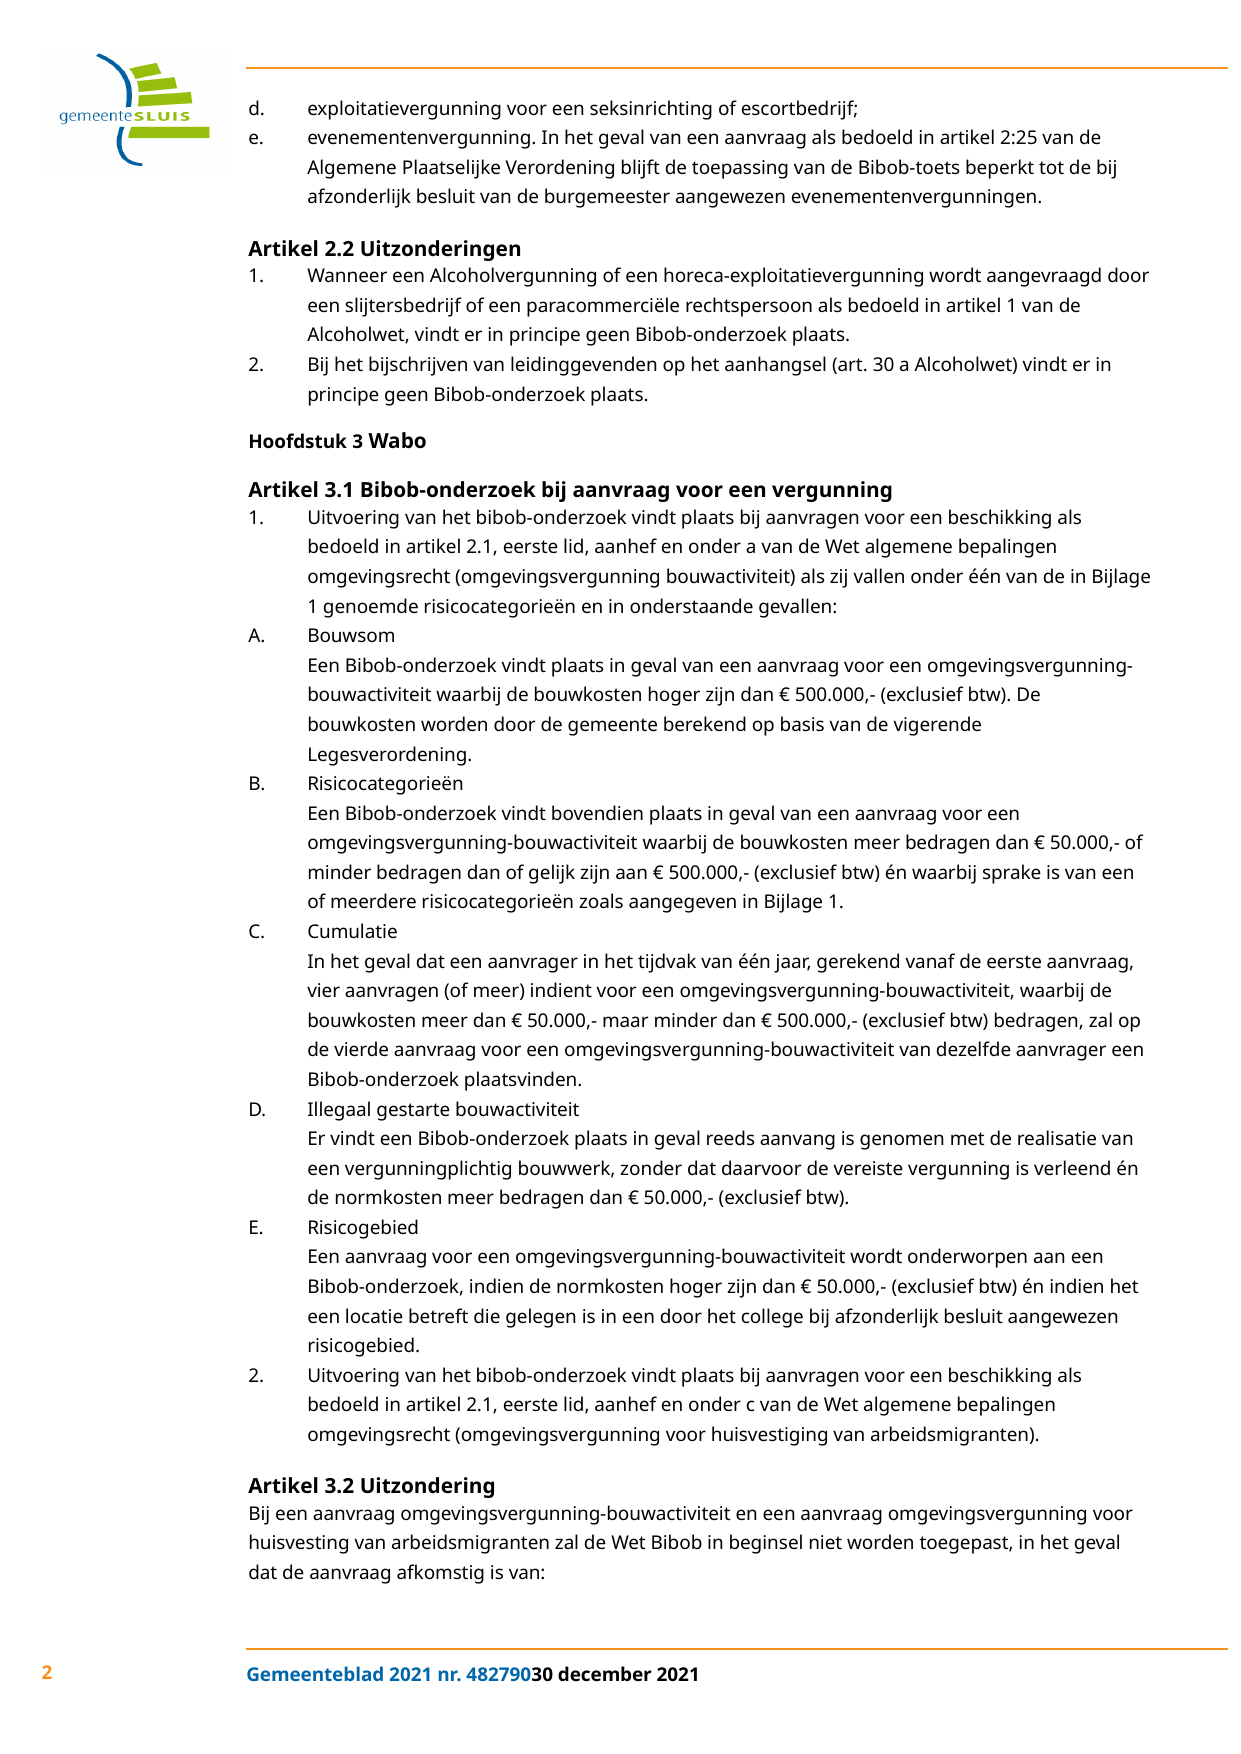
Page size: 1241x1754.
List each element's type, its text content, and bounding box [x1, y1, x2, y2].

list Uitvoering van het bibob-onderzoek vindt plaats bij aanvragen voor een beschikking als bedoeld in artikel 2.1, eerste lid, aanhef en onder a van de Wet algemene bepalingen omgevingsrecht (omgevingsvergunning bouwactiviteit) als zij vallen onder één van de in Bijlage 1 genoemde risicocategorieën en in onderstaande gevallen: [248, 504, 1152, 618]
picture [41, 47, 231, 172]
list exploitatievergunning voor een seksinrichting of escortbedrijf; [248, 95, 1152, 121]
list evenementenvergunning. In het geval van een aanvraag als bedoeld in artikel 2:25 van de Algemene Plaatselijke Verordening blijft de toepassing van de Bibob-toets beperkt tot de bij afzonderlijk besluit van de burgemeester aangewezen evenementenvergunningen. [248, 124, 1152, 209]
text Artikel 3.1 Bibob-onderzoek bij aanvraag voor een vergunning [248, 476, 1152, 504]
list Wanneer een Alcoholvergunning of een horeca-exploitatievergunning wordt aangevraagd door een slijtersbedrijf of een paracommerciële rechtspersoon als bedoeld in artikel 1 van de Alcoholwet, vindt er in principe geen Bibob-onderzoek plaats. [248, 262, 1152, 347]
text Bij een aanvraag omgevingsvergunning-bouwactiviteit en een aanvraag omgevingsvergunning voor huisvesting van arbeidsmigranten zal de Wet Bibob in beginsel niet worden toegepast, in het geval dat de aanvraag afkomstig is van: [248, 1500, 1152, 1585]
list Een aanvraag voor een omgevingsvergunning-bouwactiviteit wordt onderworpen aan een Bibob-onderzoek, indien de normkosten hoger zijn dan € 50.000,- (exclusief btw) én indien het een locatie betreft die gelegen is in een door het college bij afzonderlijk besluit aangewezen risicogebied. [248, 1244, 1152, 1358]
list Er vindt een Bibob-onderzoek plaats in geval reeds aanvang is genomen met de realisatie van een vergunningplichtig bouwwerk, zonder dat daarvoor de vereiste vergunning is verleend én de normkosten meer bedragen dan € 50.000,- (exclusief btw). [248, 1125, 1152, 1210]
list Uitvoering van het bibob-onderzoek vindt plaats bij aanvragen voor een beschikking als bedoeld in artikel 2.1, eerste lid, aanhef en onder c van de Wet algemene bepalingen omgevingsrecht (omgevingsvergunning voor huisvestiging van arbeidsmigranten). [248, 1362, 1152, 1447]
list Bouwsom [248, 622, 1152, 648]
text Artikel 3.2 Uitzondering [248, 1472, 1152, 1500]
list Een Bibob-onderzoek vindt plaats in geval van een aanvraag voor een omgevingsvergunning-bouwactiviteit waarbij de bouwkosten hoger zijn dan € 500.000,- (exclusief btw). De bouwkosten worden door de gemeente berekend op basis van de vigerende Legesverordening. [248, 652, 1152, 766]
list In het geval dat een aanvrager in het tijdvak van één jaar, gerekend vanaf de eerste aanvraag, vier aanvragen (of meer) indient voor een omgevingsvergunning-bouwactiviteit, waarbij de bouwkosten meer dan € 50.000,- maar minder dan € 500.000,- (exclusief btw) bedragen, zal op de vierde aanvraag voor een omgevingsvergunning-bouwactiviteit van dezelfde aanvrager een Bibob-onderzoek plaatsvinden. [248, 948, 1152, 1092]
list Cumulatie [248, 918, 1152, 944]
list Illegaal gestarte bouwactiviteit [248, 1096, 1152, 1121]
list Risicogebied [248, 1214, 1152, 1240]
text Artikel 2.2 Uitzonderingen [248, 234, 1152, 262]
text Hoofdstuk 3 Wabo [248, 426, 1152, 455]
list Bij het bijschrijven van leidinggevenden op het aanhangsel (art. 30 a Alcoholwet) vindt er in principe geen Bibob-onderzoek plaats. [248, 351, 1152, 406]
list Risicocategorieën [248, 770, 1152, 796]
list Een Bibob-onderzoek vindt bovendien plaats in geval van een aanvraag voor een omgevingsvergunning-bouwactiviteit waarbij de bouwkosten meer bedragen dan € 50.000,- of minder bedragen dan of gelijk zijn aan € 500.000,- (exclusief btw) én waarbij sprake is van een of meerdere risicocategorieën zoals aangegeven in Bijlage 1. [248, 800, 1152, 914]
